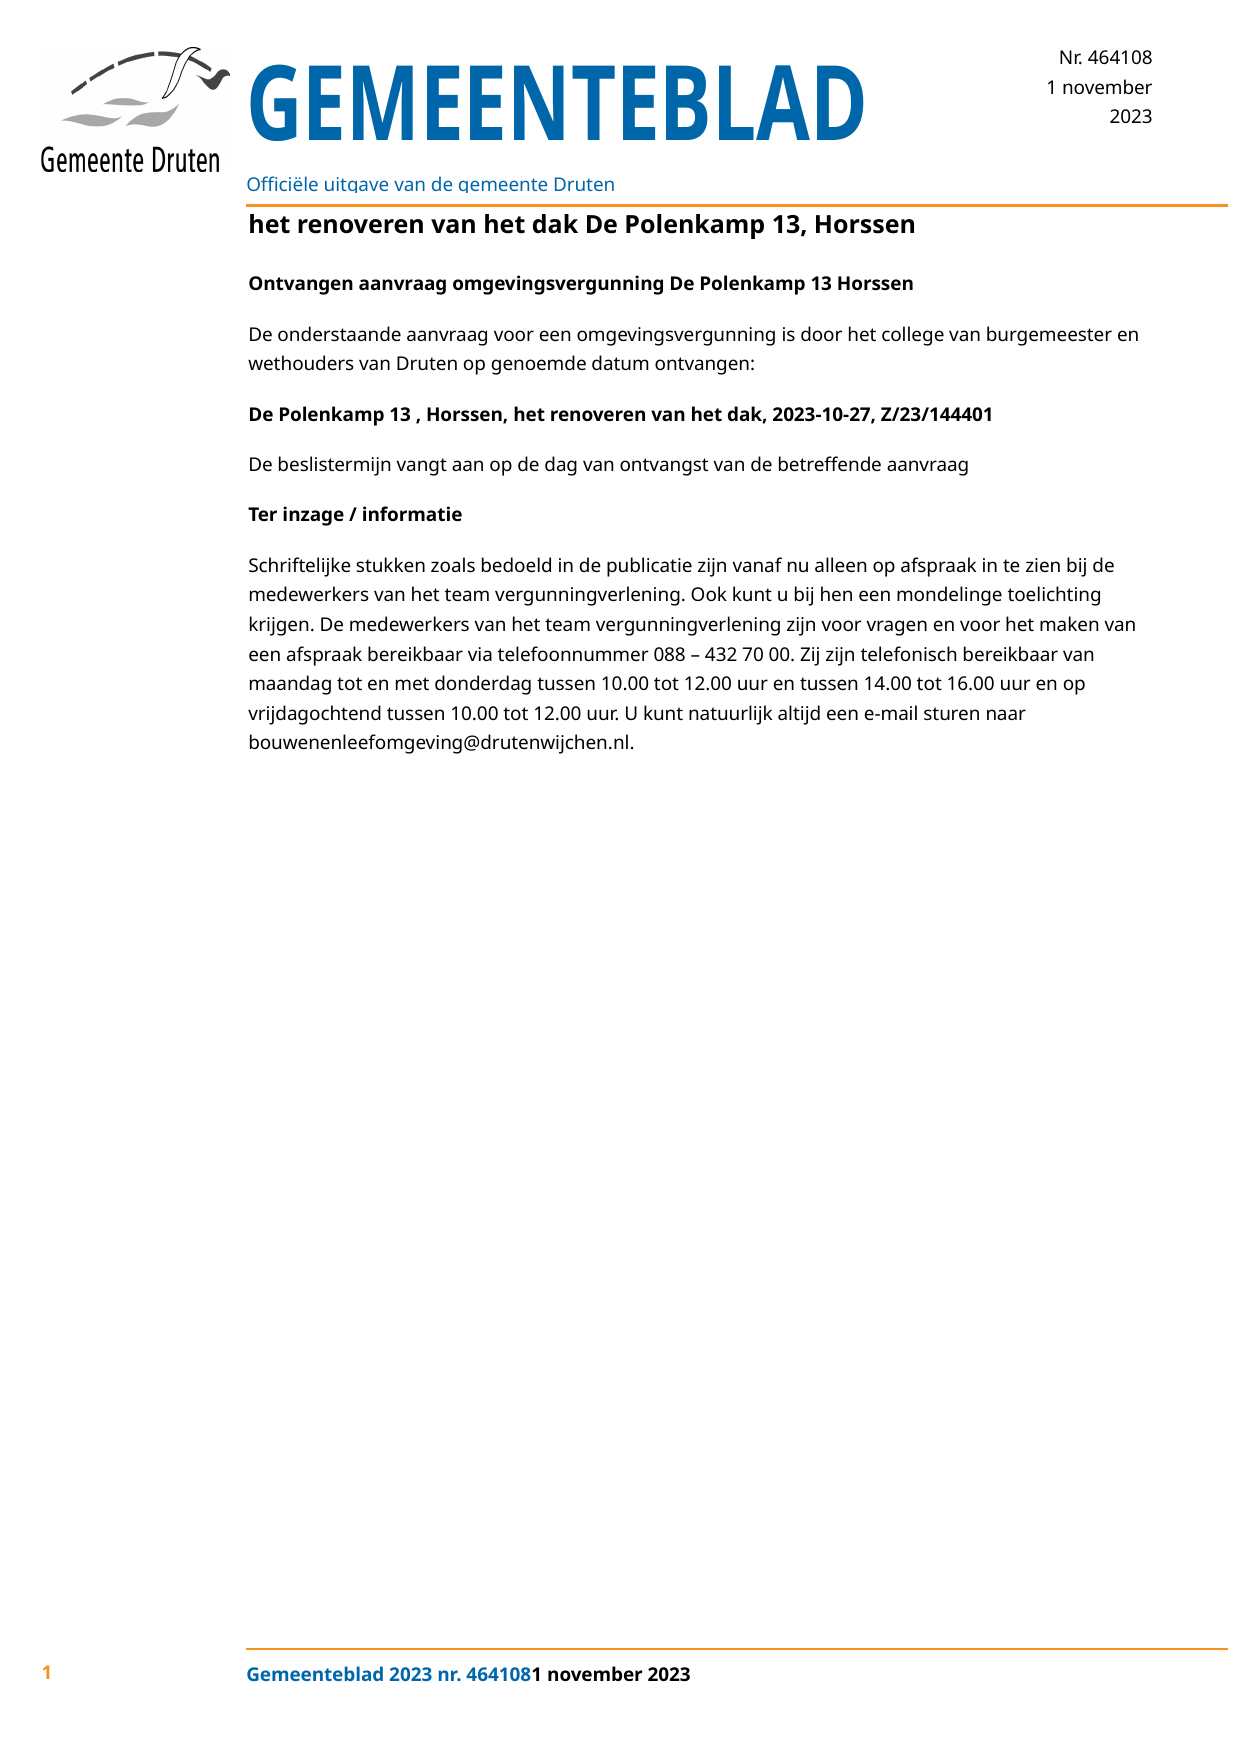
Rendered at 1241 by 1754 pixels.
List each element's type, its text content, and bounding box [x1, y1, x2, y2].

text Schriftelijke stukken zoals bedoeld in de publicatie zijn vanaf nu alleen op afspraak in te zien bij de medewerkers van het team vergunningverlening. Ook kunt u bij hen een mondelinge toelichting krijgen. De medewerkers van het team vergunningverlening zijn voor vragen en voor het maken van een afspraak bereikbaar via telefoonnummer 088 – 432 70 00. Zij zijn telefonisch bereikbaar van maandag tot en met donderdag tussen 10.00 tot 12.00 uur en tussen 14.00 tot 16.00 uur en op vrijdagochtend tussen 10.00 tot 12.00 uur. U kunt natuurlijk altijd een e-mail sturen naar bouwenenleefomgeving@drutenwijchen.nl. [248, 552, 1152, 755]
text het renoveren van het dak De Polenkamp 13, Horssen [248, 207, 1152, 241]
text Ontvangen aanvraag omgevingsvergunning De Polenkamp 13 Horssen [248, 270, 1152, 296]
text Ter inzage / informatie [248, 502, 1152, 527]
picture [41, 47, 231, 172]
text De onderstaande aanvraag voor een omgevingsvergunning is door het college van burgemeester en wethouders van Druten op genoemde datum ontvangen: [248, 321, 1152, 376]
text De beslistermijn vangt aan op de dag van ontvangst van de betreffende aanvraag [248, 451, 1152, 477]
text De Polenkamp 13 , Horssen, het renoveren van het dak, 2023-10-27, Z/23/144401 [248, 401, 1152, 426]
